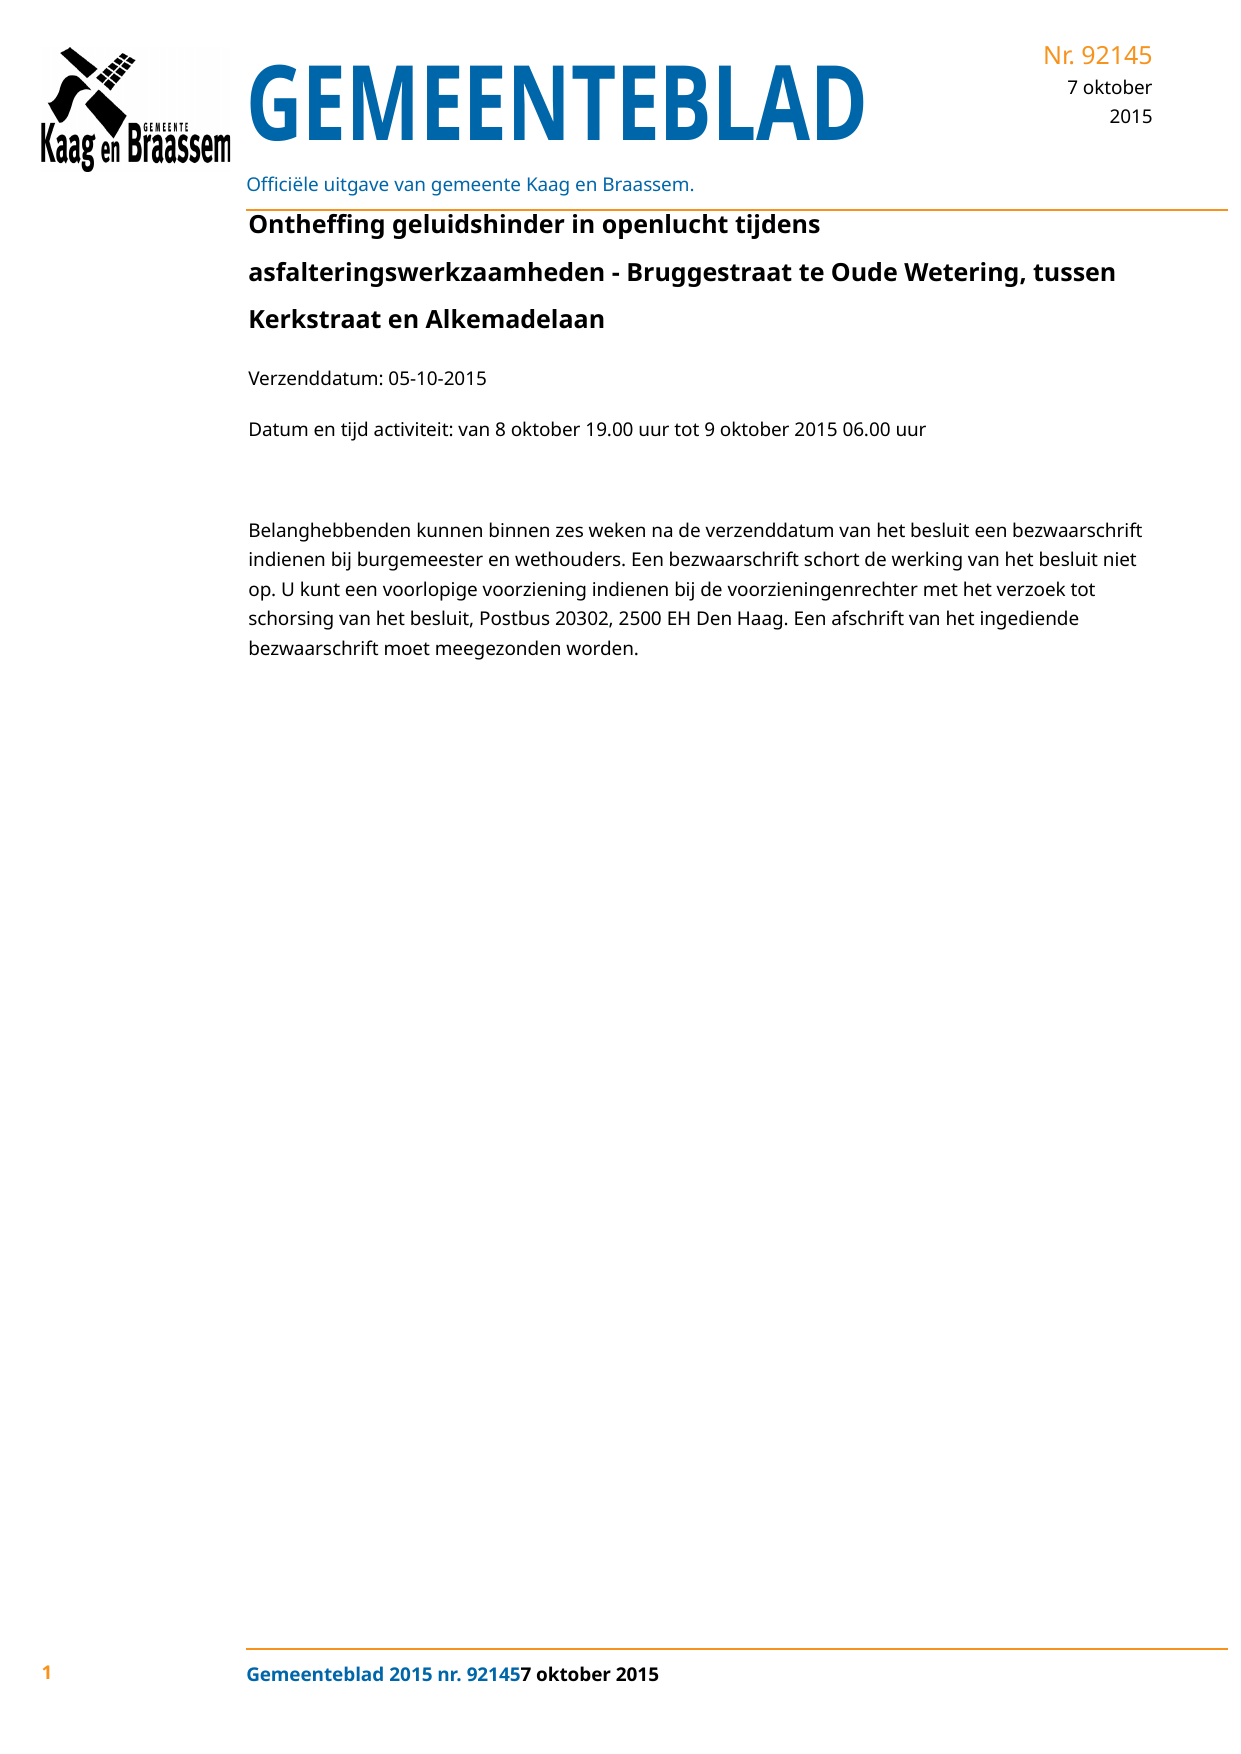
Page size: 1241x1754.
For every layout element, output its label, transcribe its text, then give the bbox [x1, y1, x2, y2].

text Ontheffing geluidshinder in openlucht tijdens asfalteringswerkzaamheden - Bruggestraat te Oude Wetering, tussen Kerkstraat en Alkemadelaan [248, 211, 1152, 336]
picture [41, 47, 231, 172]
text Verzenddatum: 05-10-2015 [248, 366, 1152, 391]
text Belanghebbenden kunnen binnen zes weken na de verzenddatum van het besluit een bezwaarschrift indienen bij burgemeester en wethouders. Een bezwaarschrift schort de werking van het besluit niet op. U kunt een voorlopige voorziening indienen bij de voorzieningenrechter met het verzoek tot schorsing van het besluit, Postbus 20302, 2500 EH Den Haag. Een afschrift van het ingediende bezwaarschrift moet meegezonden worden. [248, 517, 1152, 661]
text Datum en tijd activiteit: van 8 oktober 19.00 uur tot 9 oktober 2015 06.00 uur [248, 416, 1152, 442]
